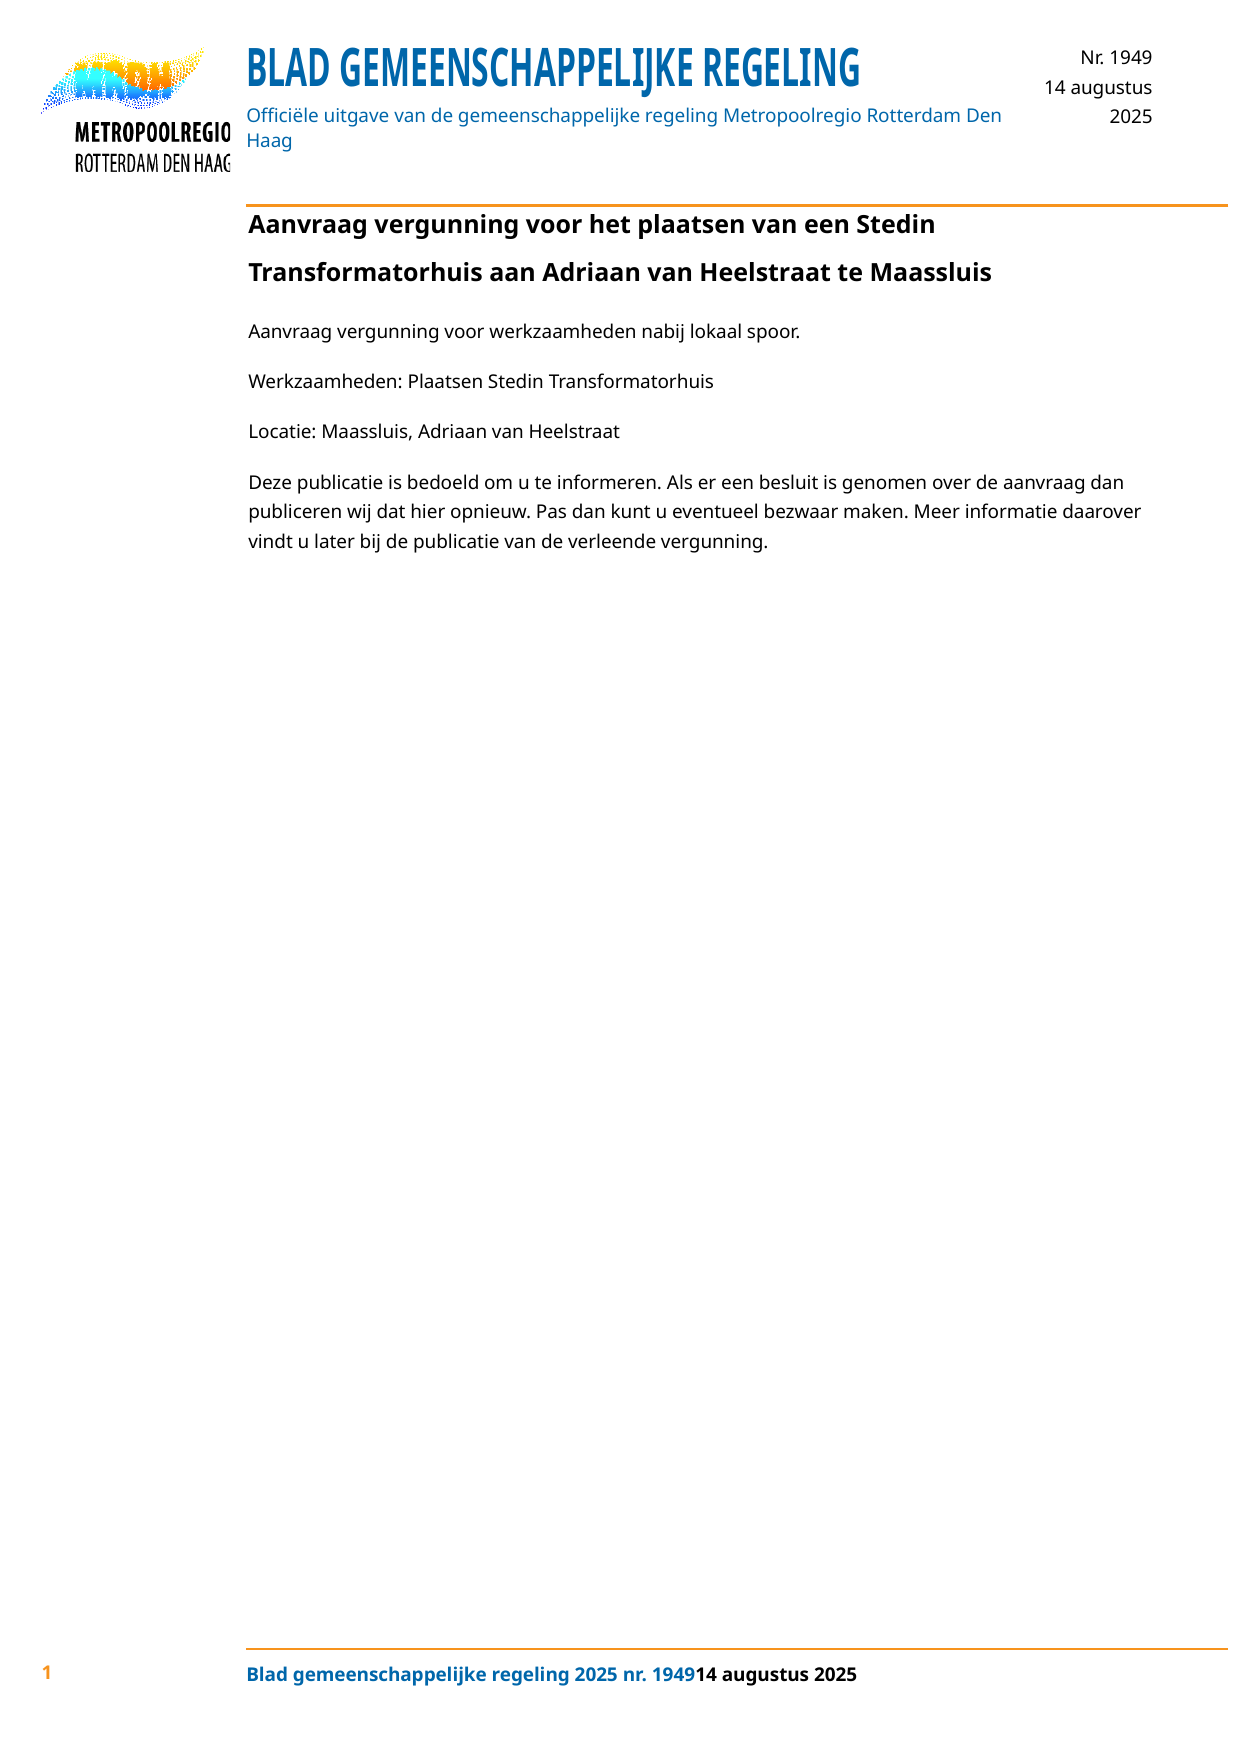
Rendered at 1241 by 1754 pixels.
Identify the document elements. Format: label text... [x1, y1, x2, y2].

text Werkzaamheden: Plaatsen Stedin Transformatorhuis [248, 368, 1152, 394]
text Deze publicatie is bedoeld om u te informeren. Als er een besluit is genomen over de aanvraag dan publiceren wij dat hier opnieuw. Pas dan kunt u eventueel bezwaar maken. Meer informatie daarover vindt u later bij de publicatie van de verleende vergunning. [248, 469, 1152, 554]
text Locatie: Maassluis, Adriaan van Heelstraat [248, 419, 1152, 444]
text Aanvraag vergunning voor werkzaamheden nabij lokaal spoor. [248, 318, 1152, 344]
picture [41, 47, 231, 172]
text Aanvraag vergunning voor het plaatsen van een Stedin Transformatorhuis aan Adriaan van Heelstraat te Maassluis [248, 207, 1152, 288]
